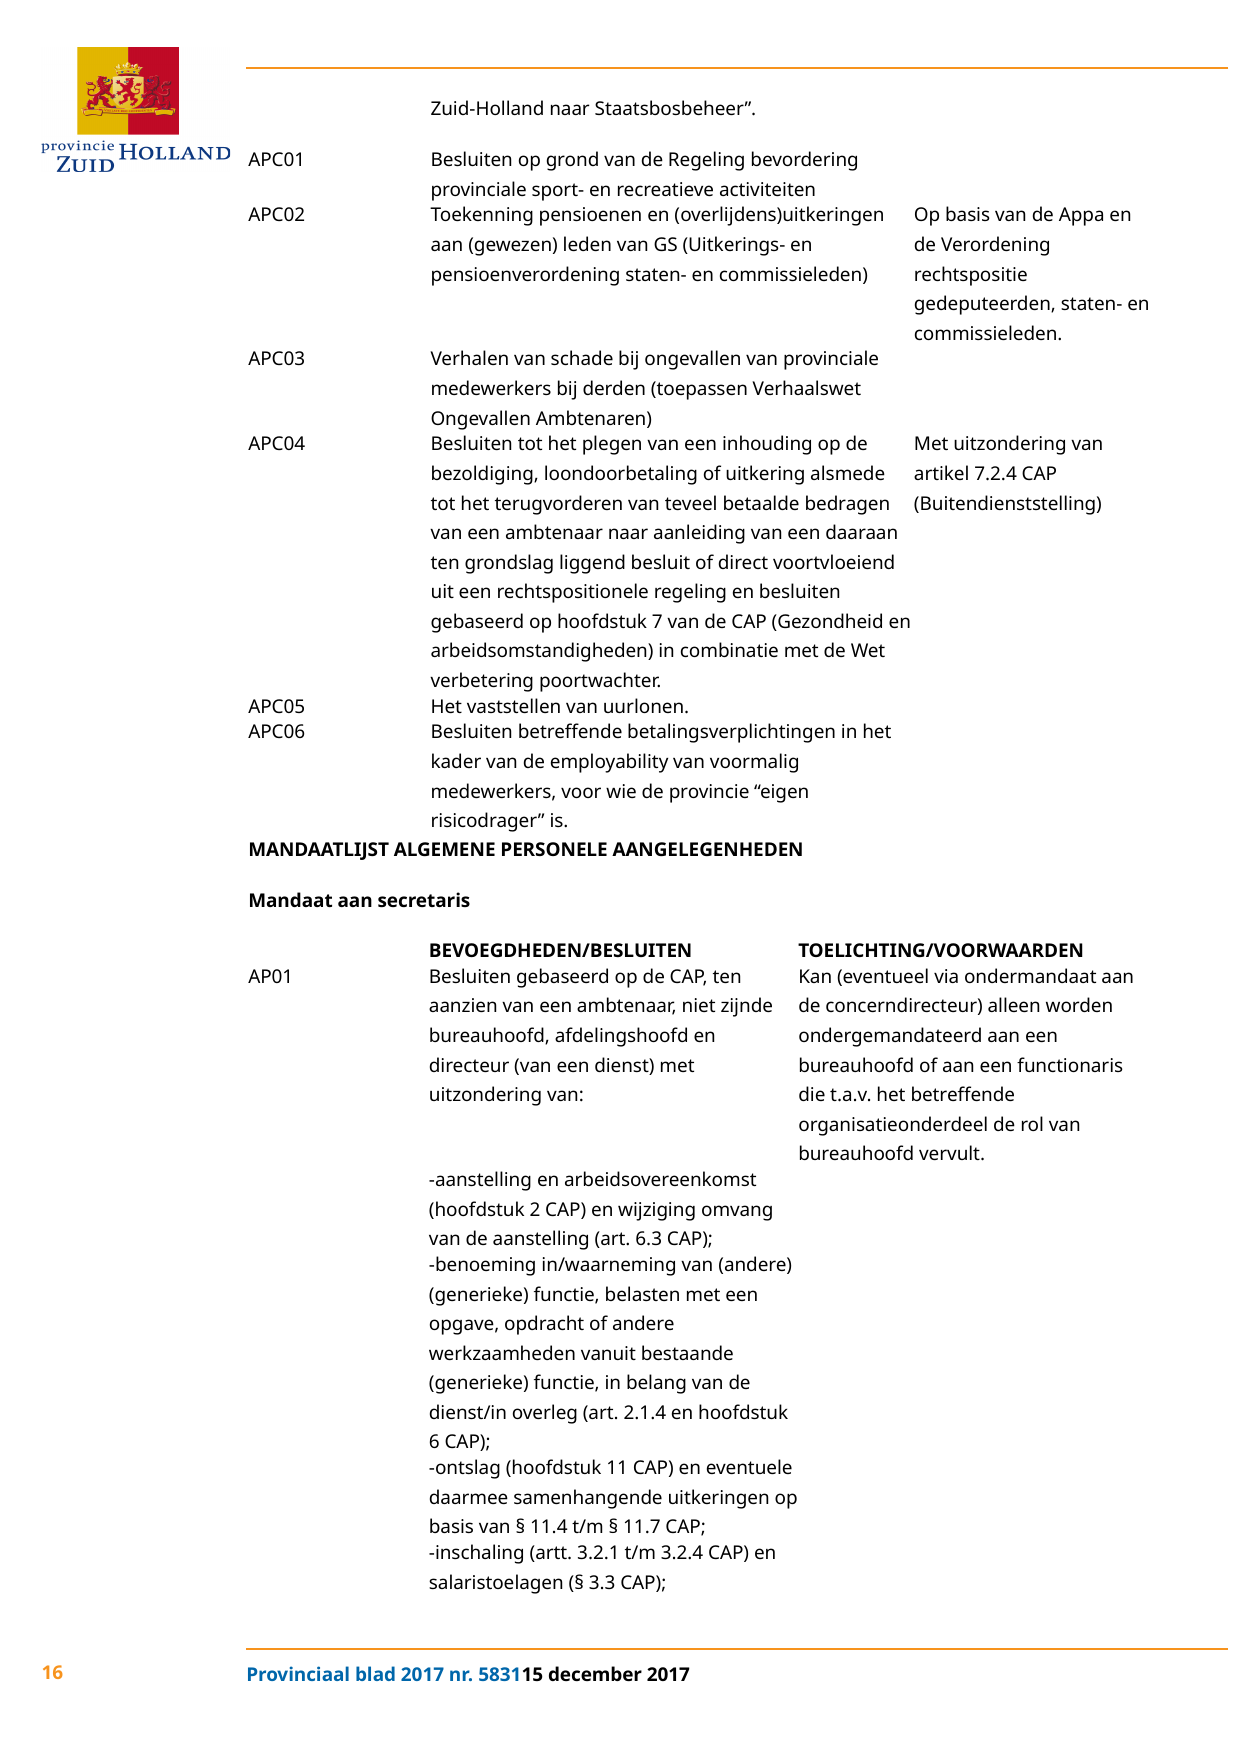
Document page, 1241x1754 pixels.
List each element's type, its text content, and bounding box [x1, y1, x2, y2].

table_header BEVOEGDHEDEN/BESLUITEN [429, 937, 798, 963]
table_cell [248, 121, 430, 146]
table_cell APC01 [248, 146, 430, 202]
table_cell -ontslag (hoofdstuk 11 CAP) en eventuele daarmee samenhangende uitkeringen op basis van § 11.4 t/m § 11.7 CAP; [429, 1454, 798, 1539]
text Mandaat aan secretaris [248, 887, 1152, 912]
table_cell APC02 [248, 202, 430, 346]
table_cell [914, 121, 1152, 146]
table_cell -benoeming in/waarneming van (andere) (generieke) functie, belasten met een opgave, opdracht of andere werkzaamheden vanuit bestaande (generieke) functie, in belang van de dienst/in overleg (art. 2.1.4 en hoofdstuk 6 CAP); [429, 1251, 798, 1454]
table_cell [798, 1251, 1152, 1454]
table_cell [248, 95, 430, 121]
table_cell [248, 1454, 429, 1539]
table_cell [914, 719, 1152, 833]
table_cell AP01 [248, 963, 429, 1166]
table_header TOELICHTING/VOORWAARDEN [798, 937, 1152, 963]
table_cell Besluiten gebaseerd op de CAP, ten aanzien van een ambtenaar, niet zijnde bureauhoofd, afdelingshoofd en directeur (van een dienst) met uitzondering van: [429, 963, 798, 1166]
table_cell [798, 1454, 1152, 1539]
table_cell APC06 [248, 719, 430, 833]
table_cell [914, 146, 1152, 202]
table_cell Besluiten betreffende betalingsverplichtingen in het kader van de employability van voormalig medewerkers, voor wie de provincie “eigen risicodrager” is. [430, 719, 914, 833]
table_cell Zuid-Holland naar Staatsbosbeheer”. [430, 95, 914, 121]
table_cell -inschaling (artt. 3.2.1 t/m 3.2.4 CAP) en salaristoelagen (§ 3.3 CAP); [429, 1539, 798, 1594]
table_cell Het vaststellen van uurlonen. [430, 693, 914, 719]
table_cell [248, 1251, 429, 1454]
table_cell Besluiten tot het plegen van een inhouding op de bezoldiging, loondoorbetaling of uitkering alsmede tot het terugvorderen van teveel betaalde bedragen van een ambtenaar naar aanleiding van een daaraan ten grondslag liggend besluit of direct voortvloeiend uit een rechtspositionele regeling en besluiten gebaseerd op hoofdstuk 7 van de CAP (Gezondheid en arbeidsomstandigheden) in combinatie met de Wet verbetering poortwachter. [430, 431, 914, 693]
table_cell Kan (eventueel via ondermandaat aan de concerndirecteur) alleen worden ondergemandateerd aan een bureauhoofd of aan een functionaris die t.a.v. het betreffende organisatieonderdeel de rol van bureauhoofd vervult. [798, 963, 1152, 1166]
table_cell APC05 [248, 693, 430, 719]
table_header [248, 937, 429, 963]
table_cell [798, 1166, 1152, 1251]
picture [41, 47, 231, 172]
table_cell [430, 121, 914, 146]
text MANDAATLIJST ALGEMENE PERSONELE AANGELEGENHEDEN [248, 836, 1152, 862]
table_cell [914, 95, 1152, 121]
table_cell [248, 1539, 429, 1594]
table_cell Toekenning pensioenen en (overlijdens)uitkeringen aan (gewezen) leden van GS (Uitkerings- en pensioenverordening staten- en commissieleden) [430, 202, 914, 346]
table_cell [248, 1166, 429, 1251]
table_cell Verhalen van schade bij ongevallen van provinciale medewerkers bij derden (toepassen Verhaalswet Ongevallen Ambtenaren) [430, 346, 914, 431]
table_cell Op basis van de Appa en de Verordening rechtspositie gedeputeerden, staten- en commissieleden. [914, 202, 1152, 346]
table_cell -aanstelling en arbeidsovereenkomst (hoofdstuk 2 CAP) en wijziging omvang van de aanstelling (art. 6.3 CAP); [429, 1166, 798, 1251]
table_cell [914, 693, 1152, 719]
table_cell Besluiten op grond van de Regeling bevordering provinciale sport- en recreatieve activiteiten [430, 146, 914, 202]
table_cell [914, 346, 1152, 431]
table_cell APC03 [248, 346, 430, 431]
table_cell APC04 [248, 431, 430, 693]
table_cell Met uitzondering van artikel 7.2.4 CAP (Buitendienststelling) [914, 431, 1152, 693]
table_cell [798, 1539, 1152, 1594]
